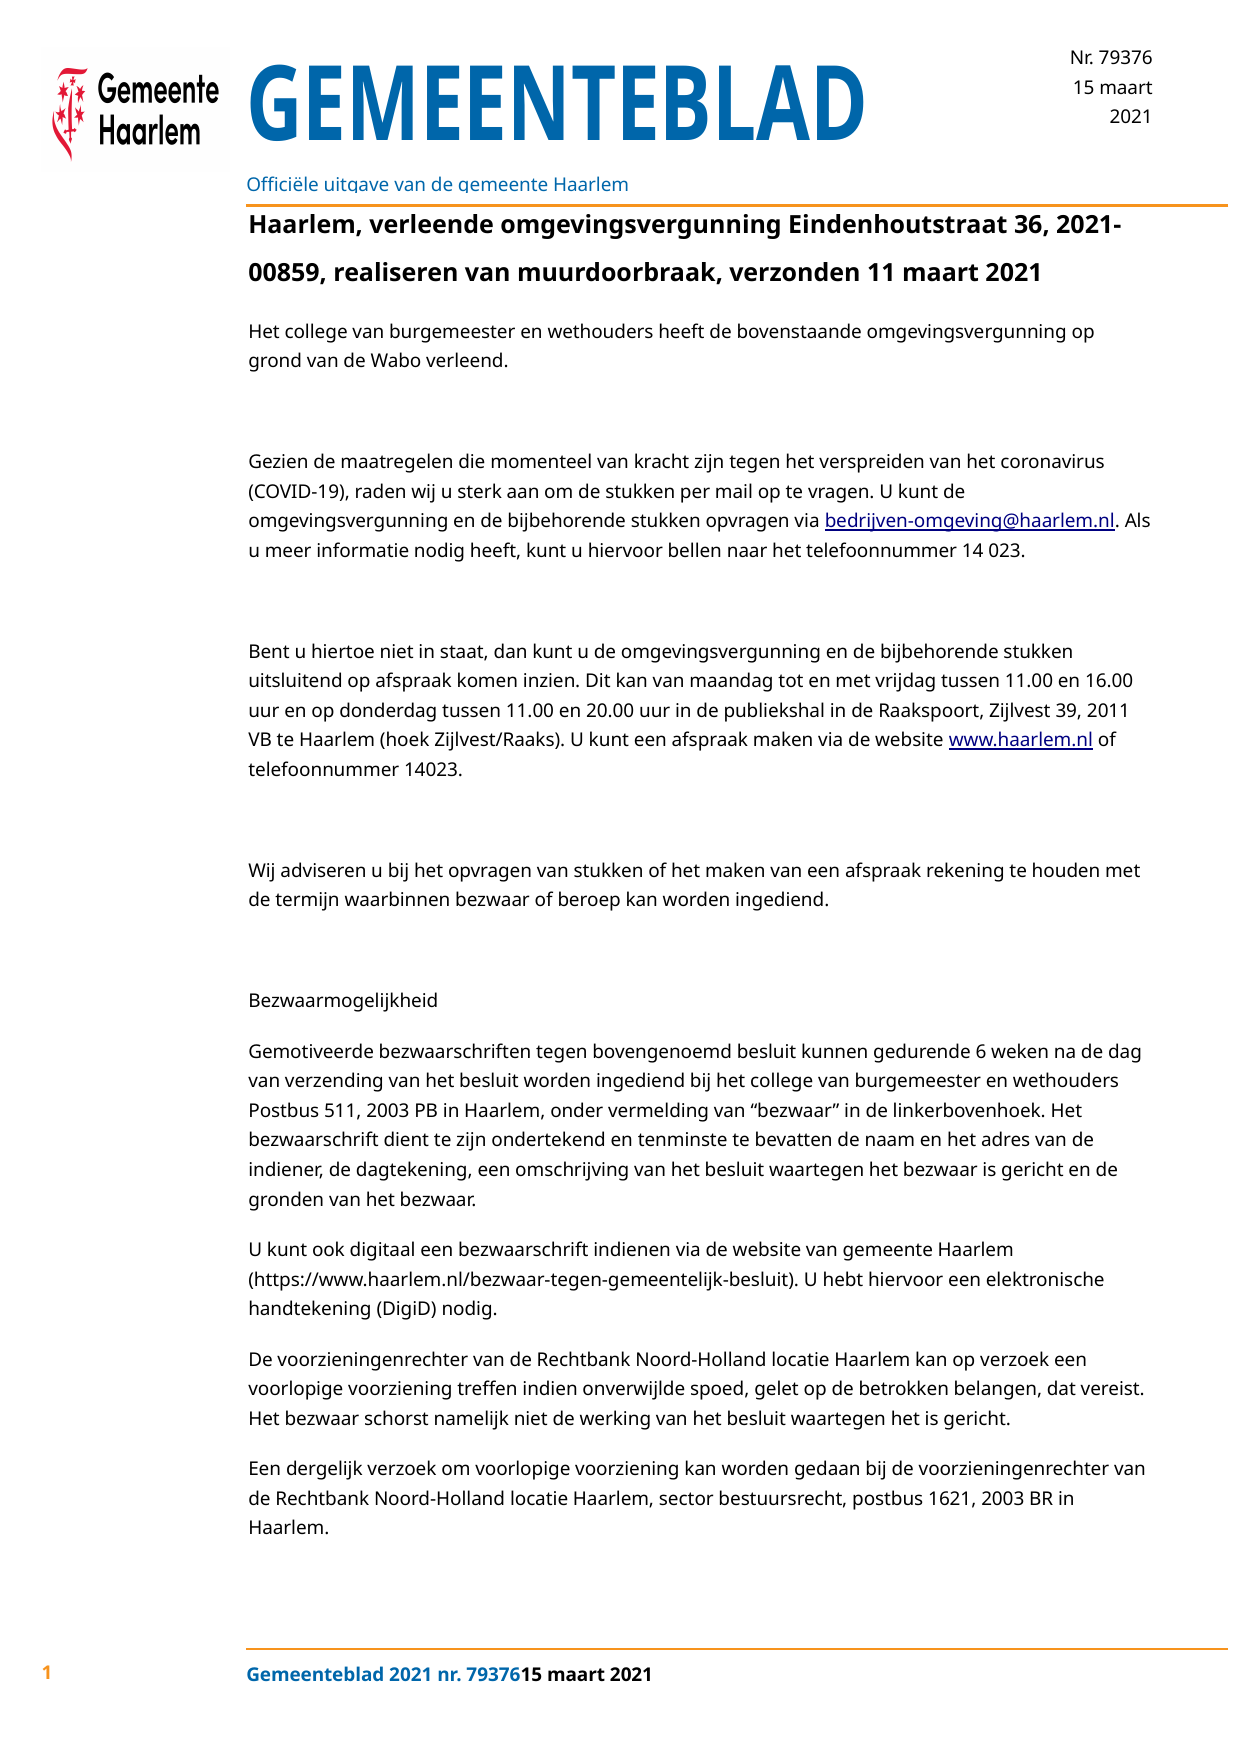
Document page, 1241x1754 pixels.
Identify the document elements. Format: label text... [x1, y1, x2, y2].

text Wij adviseren u bij het opvragen van stukken of het maken van een afspraak rekening te houden met de termijn waarbinnen bezwaar of beroep kan worden ingediend. [248, 857, 1152, 912]
text Bent u hiertoe niet in staat, dan kunt u de omgevingsvergunning en de bijbehorende stukken uitsluitend op afspraak komen inzien. Dit kan van maandag tot en met vrijdag tussen 11.00 en 16.00 uur en op donderdag tussen 11.00 en 20.00 uur in de publiekshal in de Raakspoort, Zijlvest 39, 2011 VB te Haarlem (hoek Zijlvest/Raaks). U kunt een afspraak maken via de website www.haarlem.nl of telefoonnummer 14023. [248, 638, 1152, 782]
text De voorzieningenrechter van de Rechtbank Noord-Holland locatie Haarlem kan op verzoek een voorlopige voorziening treffen indien onverwijlde spoed, gelet op de betrokken belangen, dat vereist. Het bezwaar schorst namelijk niet de werking van het besluit waartegen het is gericht. [248, 1346, 1152, 1431]
picture [41, 47, 231, 172]
text Gemotiveerde bezwaarschriften tegen bovengenoemd besluit kunnen gedurende 6 weken na de dag van verzending van het besluit worden ingediend bij het college van burgemeester en wethouders Postbus 511, 2003 PB in Haarlem, onder vermelding van “bezwaar” in de linkerbovenhoek. Het bezwaarschrift dient te zijn ondertekend en tenminste te bevatten de naam en het adres van de indiener, de dagtekening, een omschrijving van het besluit waartegen het bezwaar is gericht en de gronden van het bezwaar. [248, 1038, 1152, 1212]
text Het college van burgemeester en wethouders heeft de bovenstaande omgevingsvergunning op grond van de Wabo verleend. [248, 318, 1152, 373]
text Een dergelijk verzoek om voorlopige voorziening kan worden gedaan bij de voorzieningenrechter van de Rechtbank Noord-Holland locatie Haarlem, sector bestuursrecht, postbus 1621, 2003 BR in Haarlem. [248, 1455, 1152, 1540]
text Bezwaarmogelijkheid [248, 987, 1152, 1013]
text U kunt ook digitaal een bezwaarschrift indienen via de website van gemeente Haarlem (https://www.haarlem.nl/bezwaar-tegen-gemeentelijk-besluit). U hebt hiervoor een elektronische handtekening (DigiD) nodig. [248, 1236, 1152, 1321]
text Haarlem, verleende omgevingsvergunning Eindenhoutstraat 36, 2021-00859, realiseren van muurdoorbraak, verzonden 11 maart 2021 [248, 207, 1152, 288]
text Gezien de maatregelen die momenteel van kracht zijn tegen het verspreiden van het coronavirus (COVID-19), raden wij u sterk aan om de stukken per mail op te vragen. U kunt de omgevingsvergunning en de bijbehorende stukken opvragen via bedrijven-omgeving@haarlem.nl. Als u meer informatie nodig heeft, kunt u hiervoor bellen naar het telefoonnummer 14 023. [248, 448, 1152, 563]
